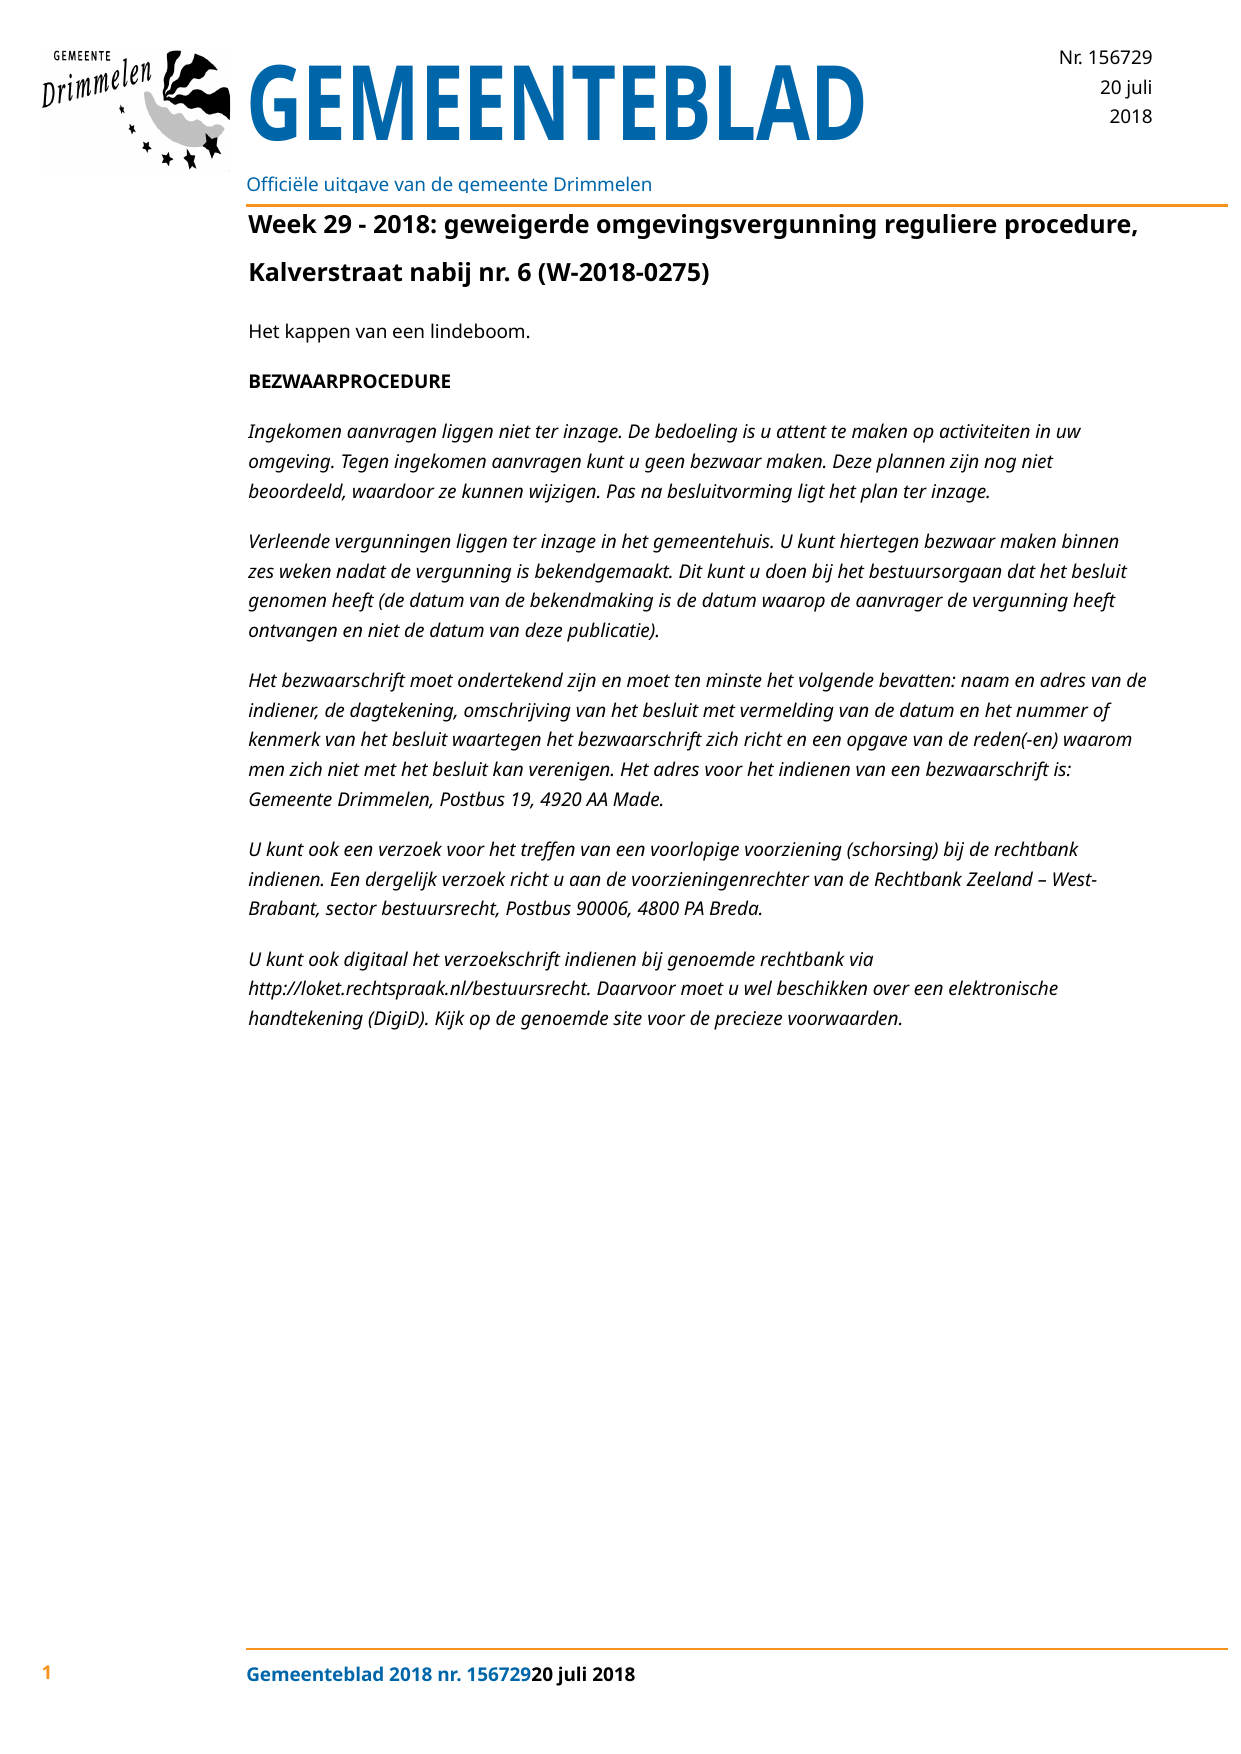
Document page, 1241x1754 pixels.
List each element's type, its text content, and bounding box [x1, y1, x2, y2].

text Week 29 - 2018: geweigerde omgevingsvergunning reguliere procedure, Kalverstraat nabij nr. 6 (W-2018-0275) [248, 207, 1152, 288]
text Verleende vergunningen liggen ter inzage in het gemeentehuis. U kunt hiertegen bezwaar maken binnen zes weken nadat de vergunning is bekendgemaakt. Dit kunt u doen bij het bestuursorgaan dat het besluit genomen heeft (de datum van de bekendmaking is de datum waarop de aanvrager de vergunning heeft ontvangen en niet de datum van deze publicatie). [248, 528, 1152, 643]
text Het kappen van een lindeboom. [248, 318, 1152, 344]
picture [41, 47, 231, 172]
text U kunt ook digitaal het verzoekschrift indienen bij genoemde rechtbank via http://loket.rechtspraak.nl/bestuursrecht. Daarvoor moet u wel beschikken over een elektronische handtekening (DigiD). Kijk op de genoemde site voor de precieze voorwaarden. [248, 946, 1152, 1031]
text Het bezwaarschrift moet ondertekend zijn en moet ten minste het volgende bevatten: naam en adres van de indiener, de dagtekening, omschrijving van het besluit met vermelding van de datum en het nummer of kenmerk van het besluit waartegen het bezwaarschrift zich richt en een opgave van de reden(-en) waarom men zich niet met het besluit kan verenigen. Het adres voor het indienen van een bezwaarschrift is: Gemeente Drimmelen, Postbus 19, 4920 AA Made. [248, 667, 1152, 812]
text Ingekomen aanvragen liggen niet ter inzage. De bedoeling is u attent te maken op activiteiten in uw omgeving. Tegen ingekomen aanvragen kunt u geen bezwaar maken. Deze plannen zijn nog niet beoordeeld, waardoor ze kunnen wijzigen. Pas na besluitvorming ligt het plan ter inzage. [248, 419, 1152, 504]
text U kunt ook een verzoek voor het treffen van een voorlopige voorziening (schorsing) bij de rechtbank indienen. Een dergelijk verzoek richt u aan de voorzieningenrechter van de Rechtbank Zeeland – West-Brabant, sector bestuursrecht, Postbus 90006, 4800 PA Breda. [248, 836, 1152, 921]
text BEZWAARPROCEDURE [248, 368, 1152, 394]
